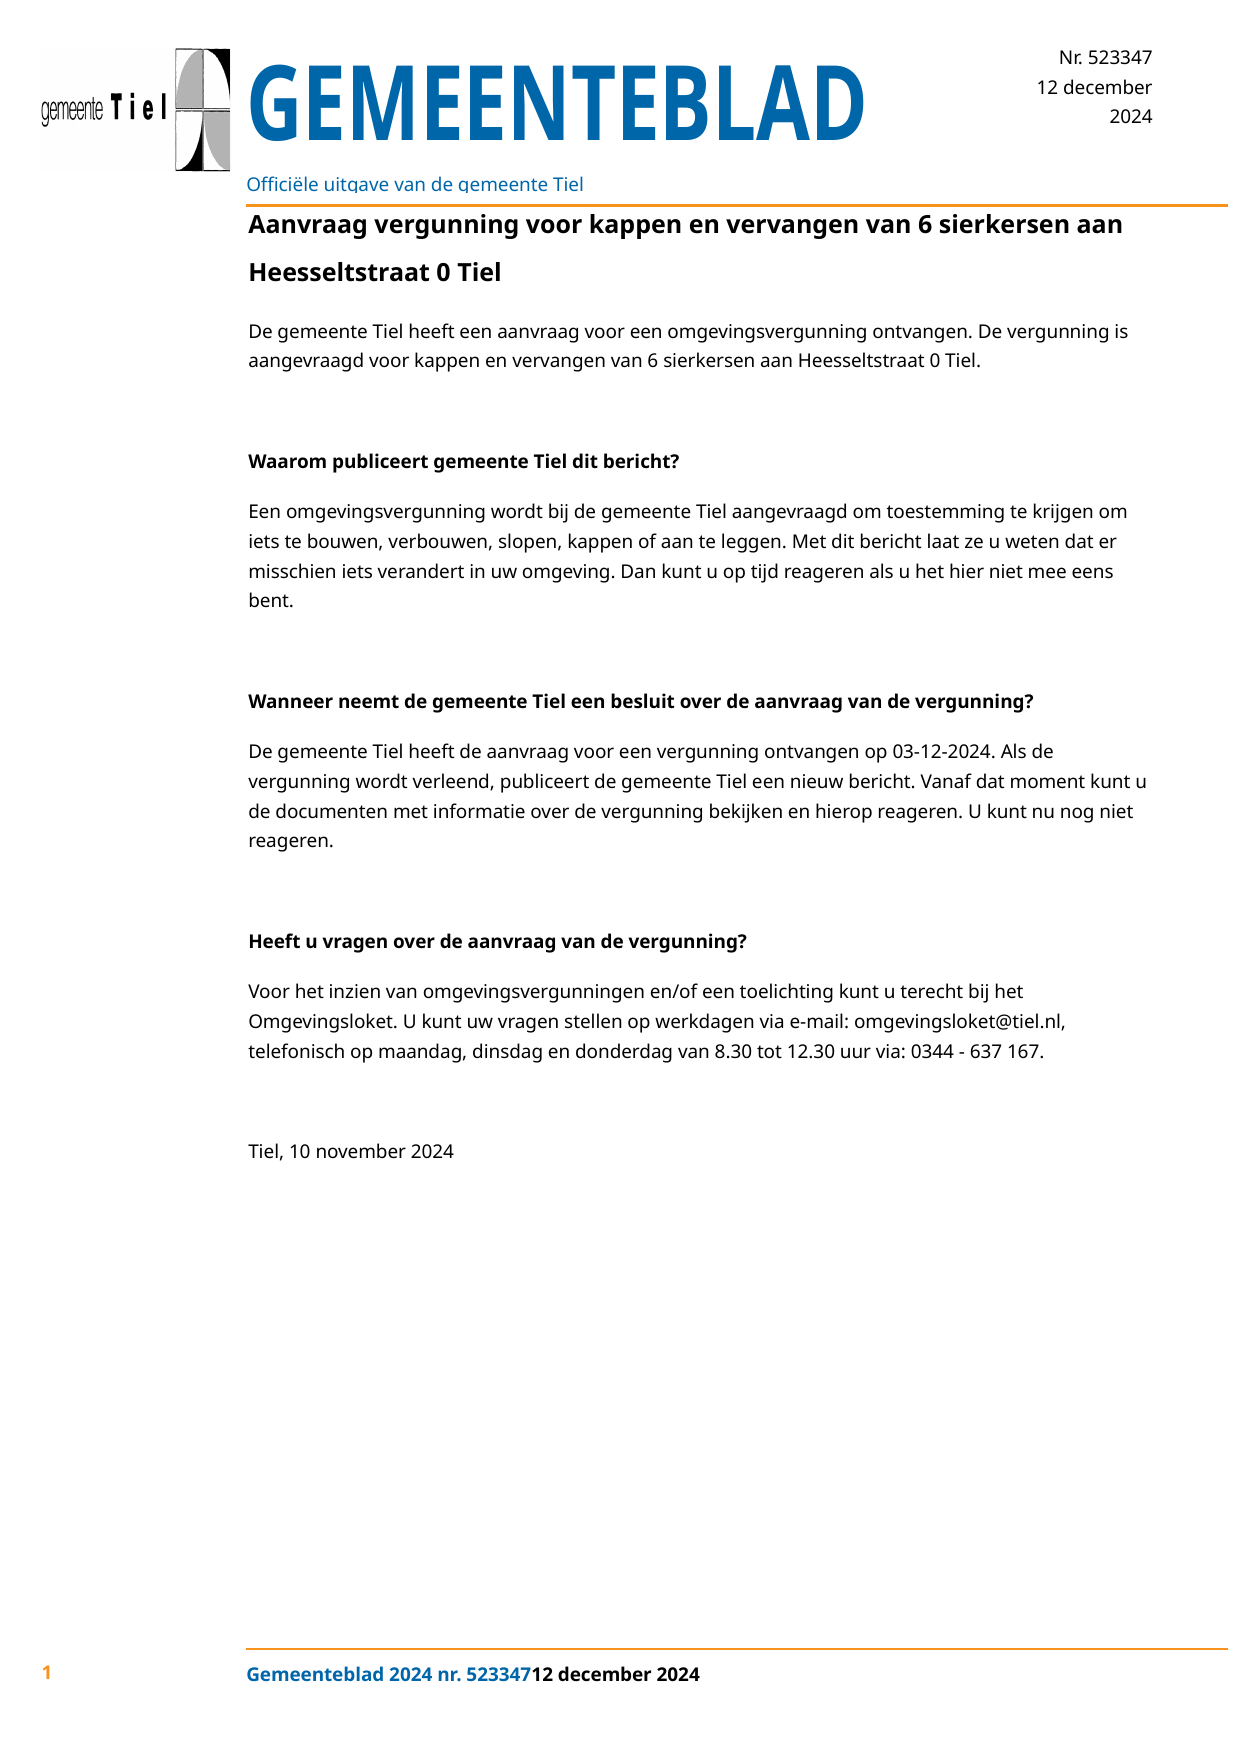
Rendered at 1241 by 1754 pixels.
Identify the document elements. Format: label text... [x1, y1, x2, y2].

text Een omgevingsvergunning wordt bij de gemeente Tiel aangevraagd om toestemming te krijgen om iets te bouwen, verbouwen, slopen, kappen of aan te leggen. Met dit bericht laat ze u weten dat er misschien iets verandert in uw omgeving. Dan kunt u op tijd reageren als u het hier niet mee eens bent. [248, 499, 1152, 613]
text Waarom publiceert gemeente Tiel dit bericht? [248, 448, 1152, 474]
text Voor het inzien van omgevingsvergunningen en/of een toelichting kunt u terecht bij het Omgevingsloket. U kunt uw vragen stellen op werkdagen via e-mail: omgevingsloket@tiel.nl, telefonisch op maandag, dinsdag en donderdag van 8.30 tot 12.30 uur via: 0344 - 637 167. [248, 979, 1152, 1064]
text Heeft u vragen over de aanvraag van de vergunning? [248, 928, 1152, 954]
text Aanvraag vergunning voor kappen en vervangen van 6 sierkersen aan Heesseltstraat 0 Tiel [248, 207, 1152, 288]
text De gemeente Tiel heeft een aanvraag voor een omgevingsvergunning ontvangen. De vergunning is aangevraagd voor kappen en vervangen van 6 sierkersen aan Heesseltstraat 0 Tiel. [248, 318, 1152, 373]
picture [41, 47, 231, 172]
text Tiel, 10 november 2024 [248, 1139, 1152, 1164]
text Wanneer neemt de gemeente Tiel een besluit over de aanvraag van de vergunning? [248, 688, 1152, 714]
text De gemeente Tiel heeft de aanvraag voor een vergunning ontvangen op 03-12-2024. Als de vergunning wordt verleend, publiceert de gemeente Tiel een nieuw bericht. Vanaf dat moment kunt u de documenten met informatie over de vergunning bekijken en hierop reageren. U kunt nu nog niet reageren. [248, 739, 1152, 853]
